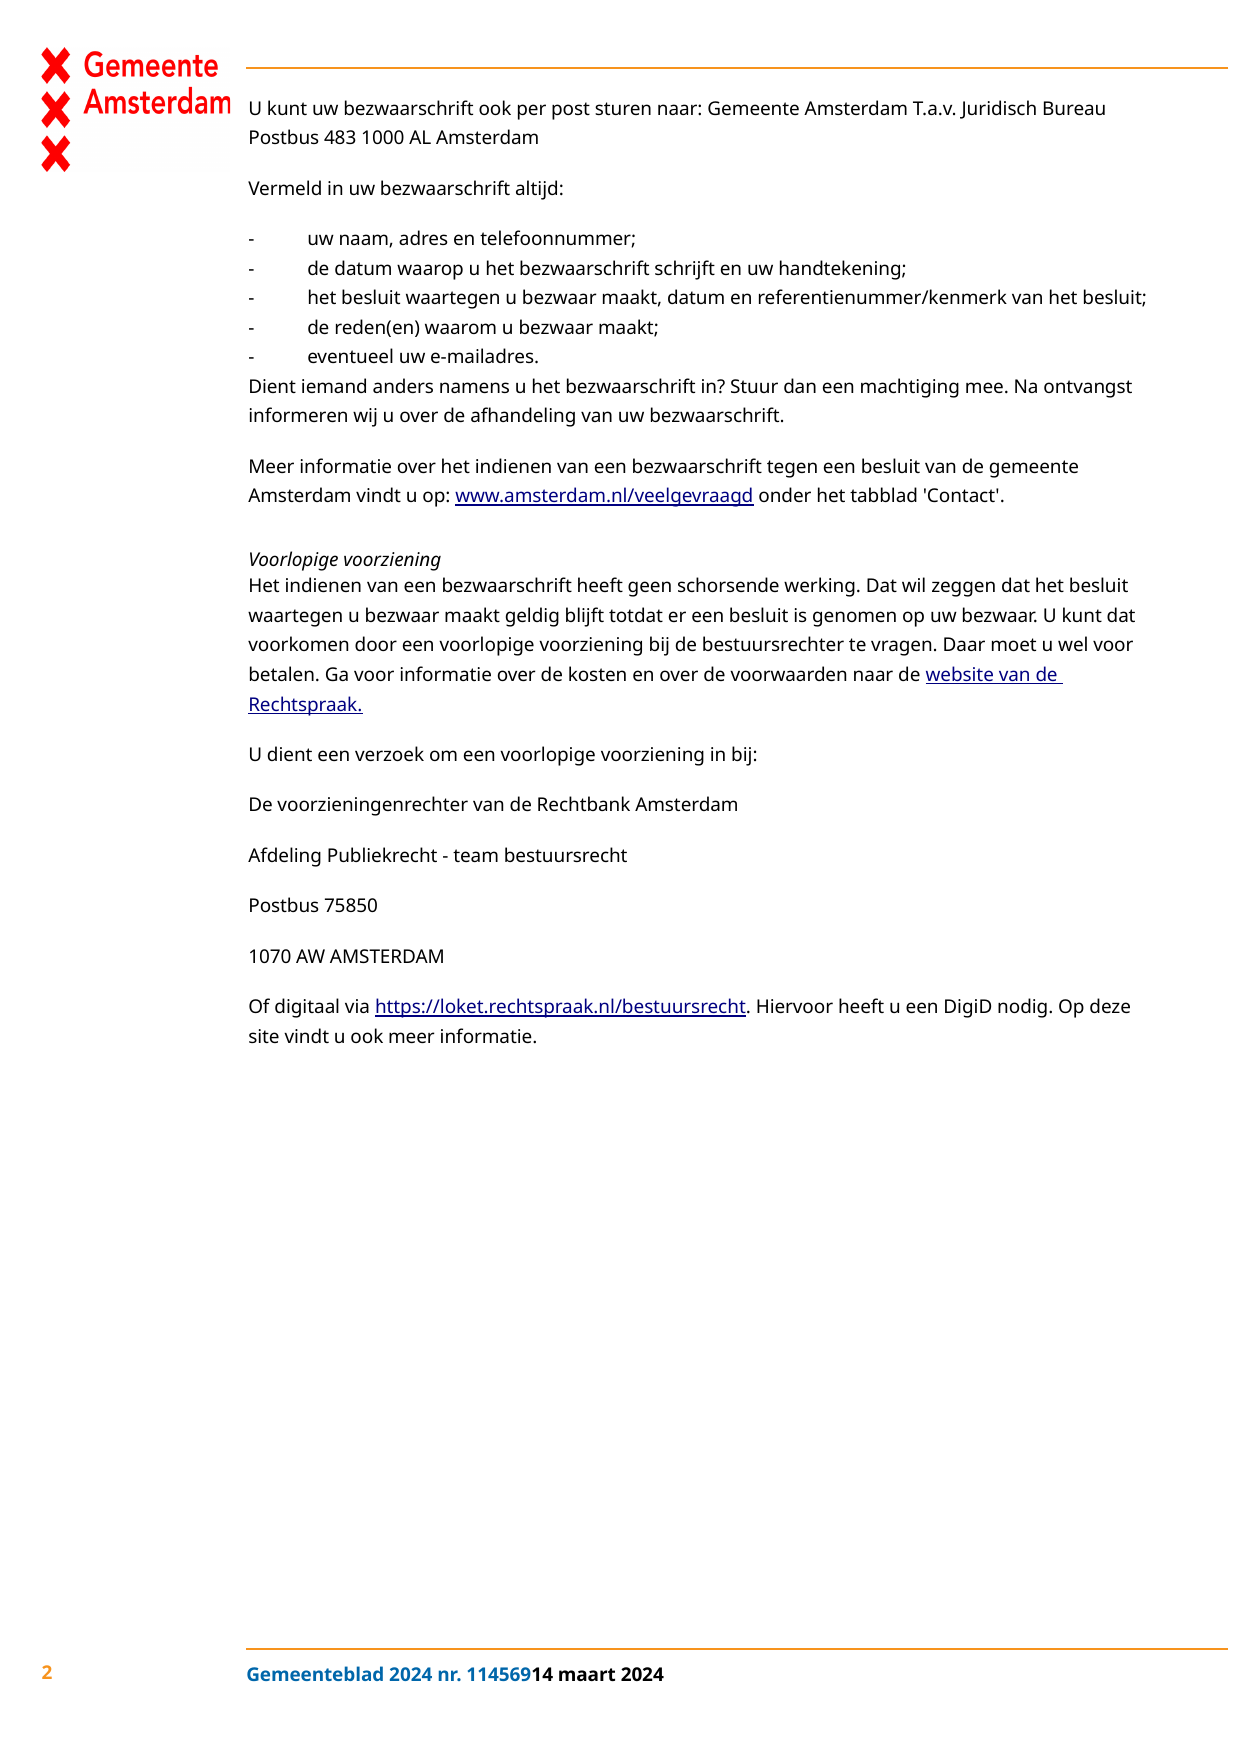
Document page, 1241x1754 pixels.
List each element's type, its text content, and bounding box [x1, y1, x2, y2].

text Afdeling Publiekrecht - team bestuursrecht [248, 842, 1152, 868]
list het besluit waartegen u bezwaar maakt, datum en referentienummer/kenmerk van het besluit; [248, 284, 1152, 310]
text Het indienen van een bezwaarschrift heeft geen schorsende werking. Dat wil zeggen dat het besluit waartegen u bezwaar maakt geldig blijft totdat er een besluit is genomen op uw bezwaar. U kunt dat voorkomen door een voorlopige voorziening bij de bestuursrechter te vragen. Daar moet u wel voor betalen. Ga voor informatie over de kosten en over de voorwaarden naar de website van de Rechtspraak. [248, 572, 1152, 716]
text 1070 AW AMSTERDAM [248, 943, 1152, 968]
list de reden(en) waarom u bezwaar maakt; [248, 314, 1152, 340]
list eventueel uw e-mailadres. [248, 343, 1152, 369]
text U dient een verzoek om een voorlopige voorziening in bij: [248, 741, 1152, 767]
text Vermeld in uw bezwaarschrift altijd: [248, 175, 1152, 201]
picture [41, 47, 231, 172]
list de datum waarop u het bezwaarschrift schrijft en uw handtekening; [248, 255, 1152, 281]
text Postbus 75850 [248, 892, 1152, 918]
text Voorlopige voorziening [248, 547, 1152, 572]
text Dient iemand anders namens u het bezwaarschrift in? Stuur dan een machtiging mee. Na ontvangst informeren wij u over de afhandeling van uw bezwaarschrift. [248, 373, 1152, 428]
text Meer informatie over het indienen van een bezwaarschrift tegen een besluit van de gemeente Amsterdam vindt u op: www.amsterdam.nl/veelgevraagd onder het tabblad 'Contact'. [248, 453, 1152, 508]
text U kunt uw bezwaarschrift ook per post sturen naar: Gemeente Amsterdam T.a.v. Juridisch Bureau Postbus 483 1000 AL Amsterdam [248, 95, 1152, 150]
text De voorzieningenrechter van de Rechtbank Amsterdam [248, 792, 1152, 817]
list uw naam, adres en telefoonnummer; [248, 225, 1152, 251]
text Of digitaal via https://loket.rechtspraak.nl/bestuursrecht. Hiervoor heeft u een DigiD nodig. Op deze site vindt u ook meer informatie. [248, 993, 1152, 1048]
